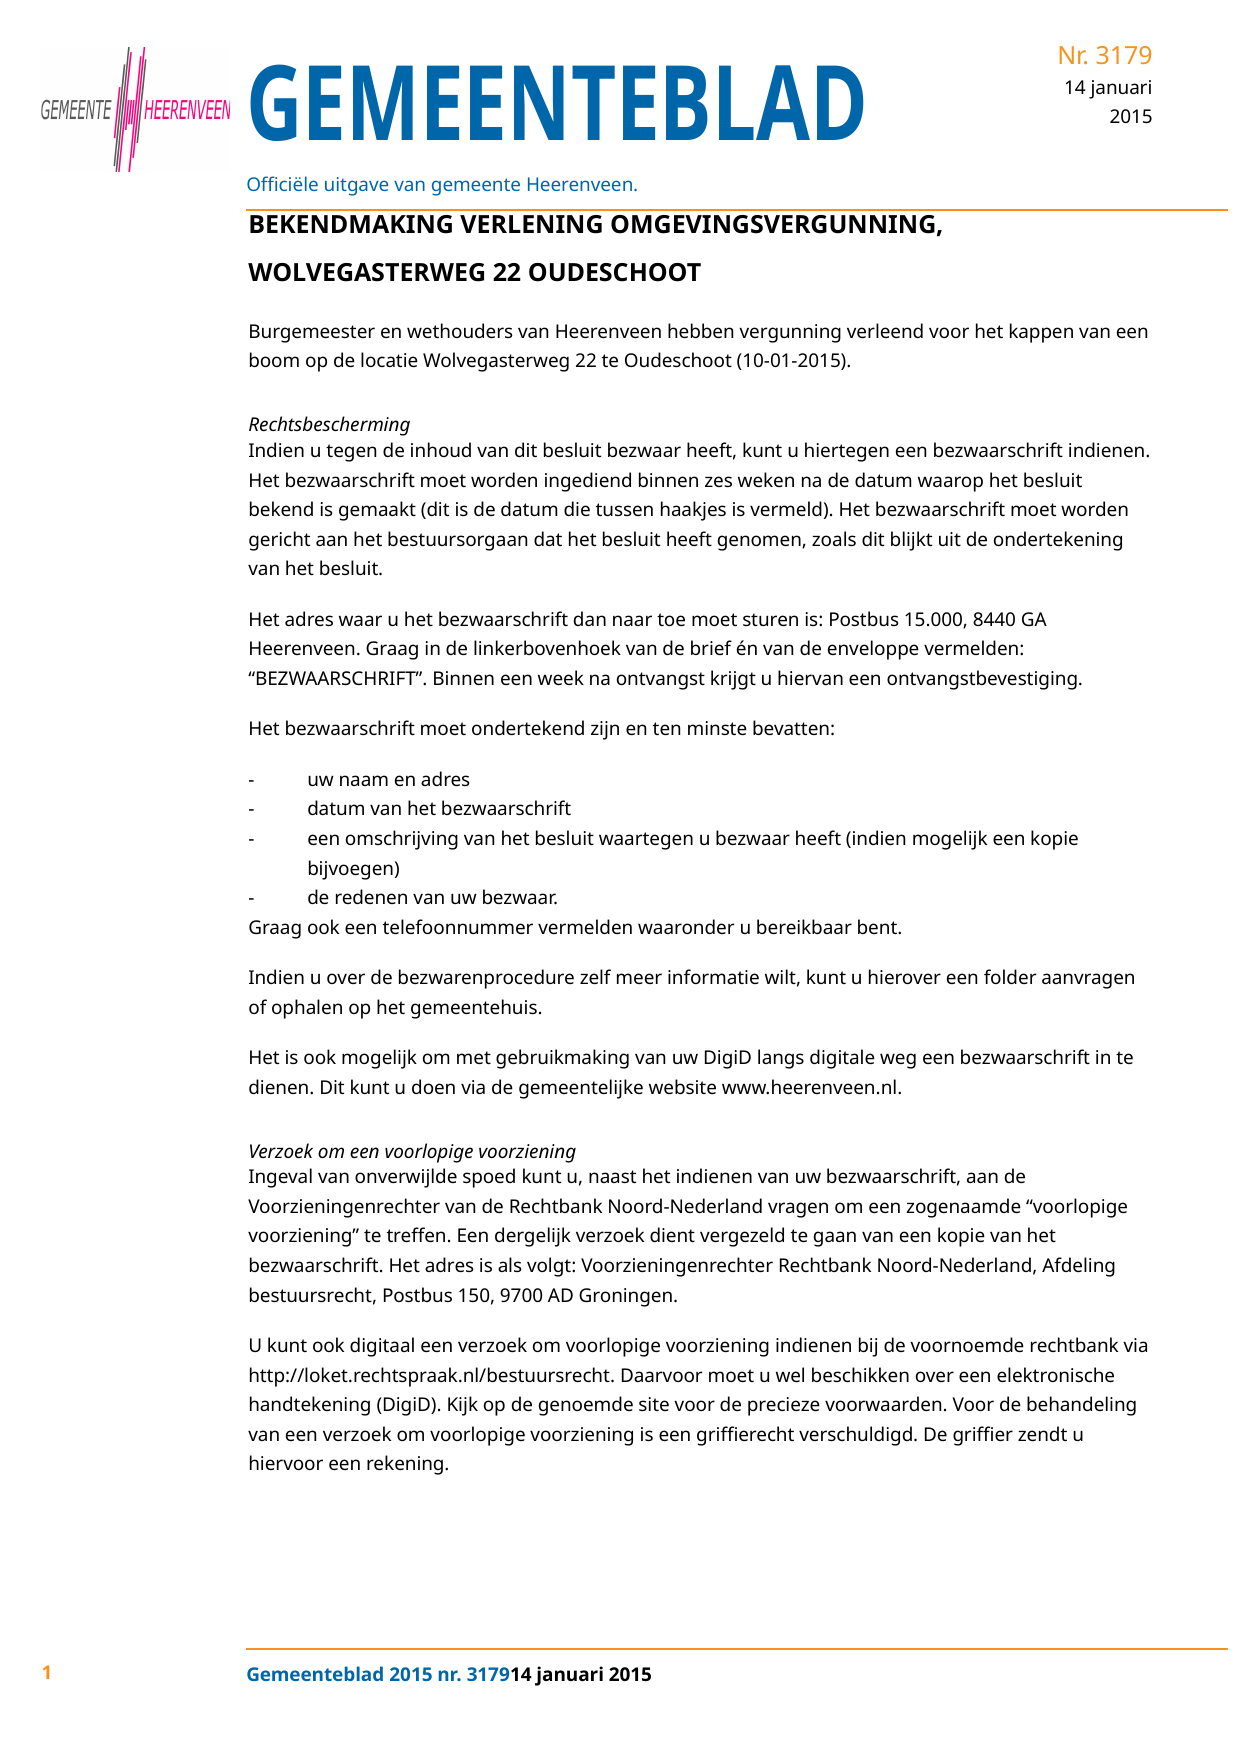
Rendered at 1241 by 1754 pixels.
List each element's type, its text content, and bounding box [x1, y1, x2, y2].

text Het adres waar u het bezwaarschrift dan naar toe moet sturen is: Postbus 15.000, 8440 GA Heerenveen. Graag in de linkerbovenhoek van de brief én van de enveloppe vermelden: “BEZWAARSCHRIFT”. Binnen een week na ontvangst krijgt u hiervan een ontvangstbevestiging. [248, 606, 1152, 691]
text Verzoek om een voorlopige voorziening [248, 1138, 1152, 1163]
text Graag ook een telefoonnummer vermelden waaronder u bereikbaar bent. [248, 914, 1152, 939]
list een omschrijving van het besluit waartegen u bezwaar heeft (indien mogelijk een kopie bijvoegen) [248, 825, 1152, 880]
text Rechtsbescherming [248, 411, 1152, 437]
list datum van het bezwaarschrift [248, 796, 1152, 821]
text Ingeval van onverwijlde spoed kunt u, naast het indienen van uw bezwaarschrift, aan de Voorzieningenrechter van de Rechtbank Noord-Nederland vragen om een zogenaamde “voorlopige voorziening” te treffen. Een dergelijk verzoek dient vergezeld te gaan van een kopie van het bezwaarschrift. Het adres is als volgt: Voorzieningenrechter Rechtbank Noord-Nederland, Afdeling bestuursrecht, Postbus 150, 9700 AD Groningen. [248, 1163, 1152, 1308]
text Het bezwaarschrift moet ondertekend zijn en ten minste bevatten: [248, 716, 1152, 741]
picture [41, 47, 231, 172]
text U kunt ook digitaal een verzoek om voorlopige voorziening indienen bij de voornoemde rechtbank via http://loket.rechtspraak.nl/bestuursrecht. Daarvoor moet u wel beschikken over een elektronische handtekening (DigiD). Kijk op de genoemde site voor de precieze voorwaarden. Voor de behandeling van een verzoek om voorlopige voorziening is een griffierecht verschuldigd. De griffier zendt u hiervoor een rekening. [248, 1332, 1152, 1476]
text Indien u over de bezwarenprocedure zelf meer informatie wilt, kunt u hierover een folder aanvragen of ophalen op het gemeentehuis. [248, 964, 1152, 1019]
text Burgemeester en wethouders van Heerenveen hebben vergunning verleend voor het kappen van een boom op de locatie Wolvegasterweg 22 te Oudeschoot (10-01-2015). [248, 318, 1152, 373]
text BEKENDMAKING VERLENING OMGEVINGSVERGUNNING, WOLVEGASTERWEG 22 OUDESCHOOT [248, 211, 1152, 288]
list de redenen van uw bezwaar. [248, 884, 1152, 910]
text Indien u tegen de inhoud van dit besluit bezwaar heeft, kunt u hiertegen een bezwaarschrift indienen. Het bezwaarschrift moet worden ingediend binnen zes weken na de datum waarop het besluit bekend is gemaakt (dit is de datum die tussen haakjes is vermeld). Het bezwaarschrift moet worden gericht aan het bestuursorgaan dat het besluit heeft genomen, zoals dit blijkt uit de ondertekening van het besluit. [248, 437, 1152, 581]
list uw naam en adres [248, 766, 1152, 792]
text Het is ook mogelijk om met gebruikmaking van uw DigiD langs digitale weg een bezwaarschrift in te dienen. Dit kunt u doen via de gemeentelijke website www.heerenveen.nl. [248, 1044, 1152, 1099]
